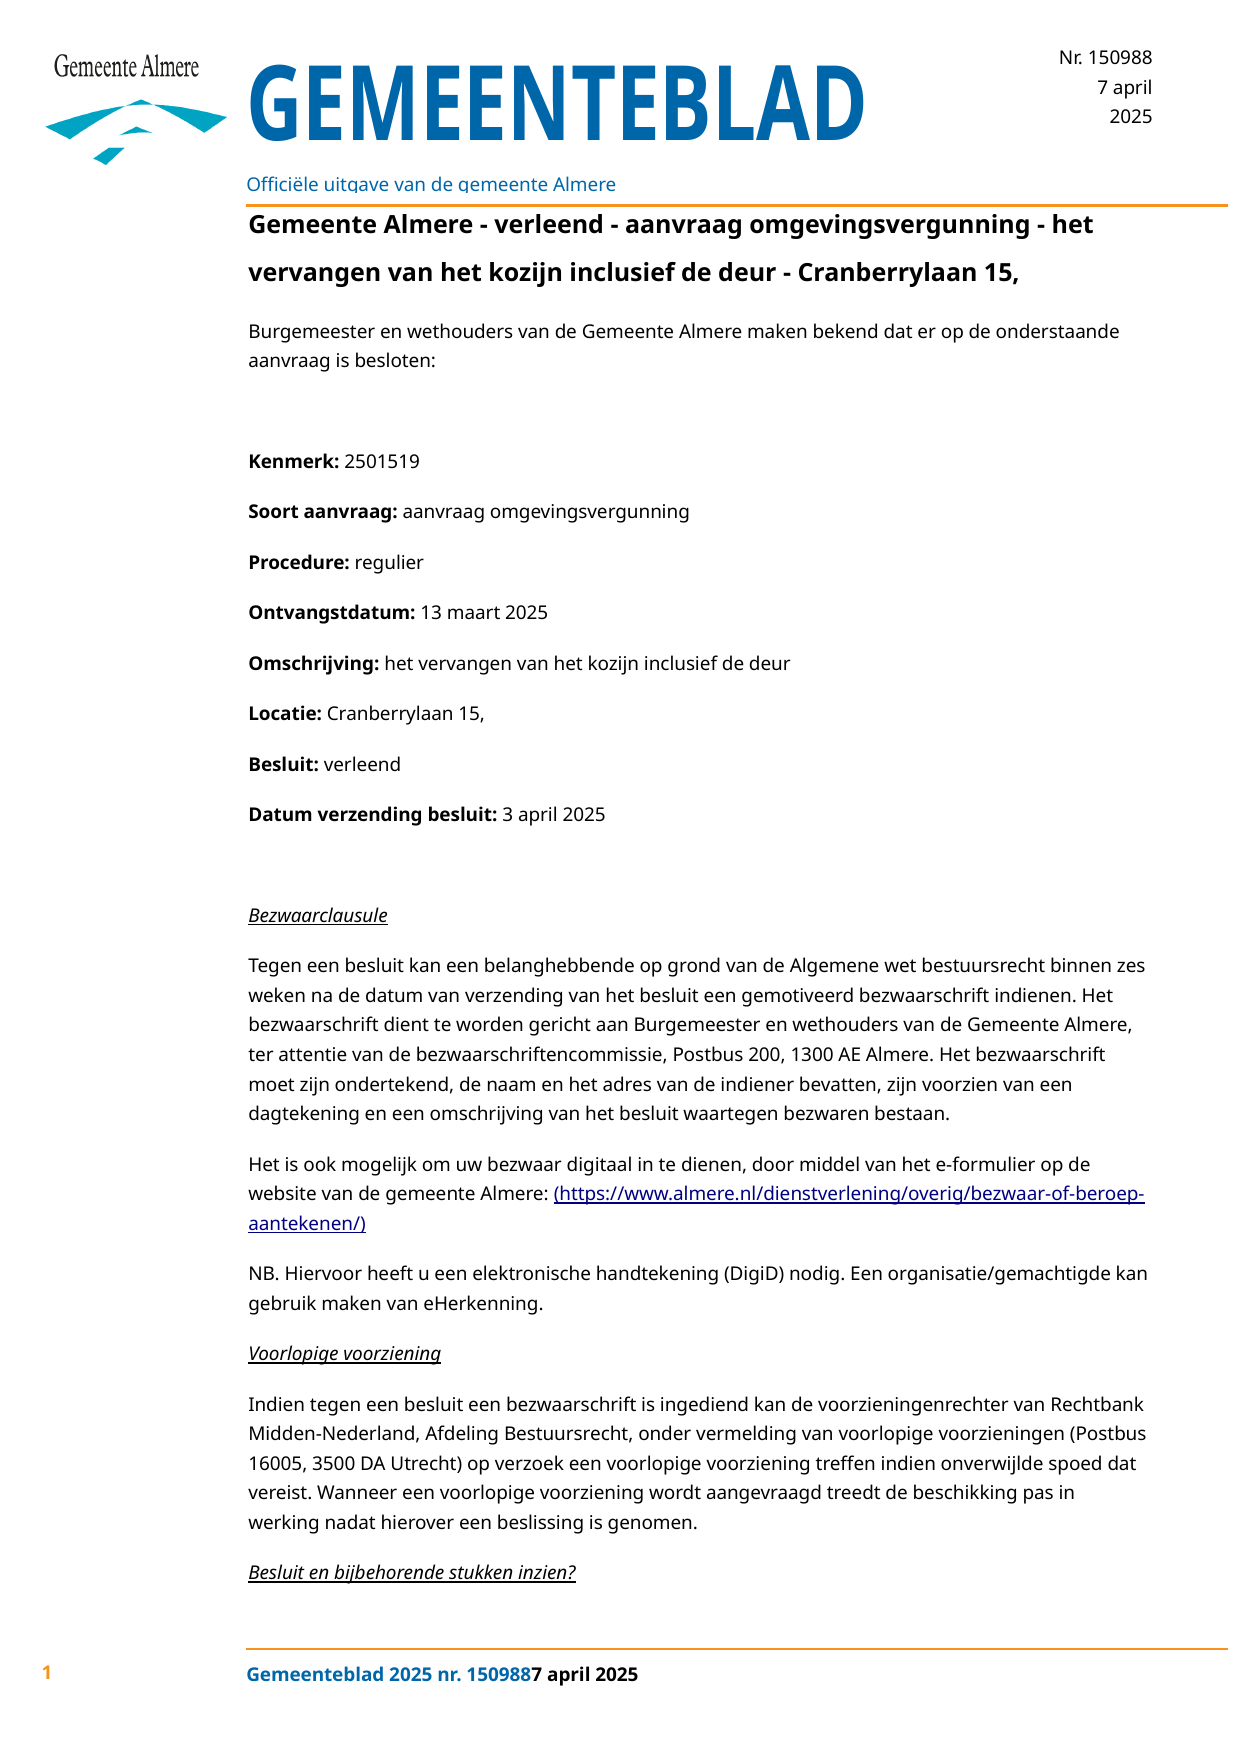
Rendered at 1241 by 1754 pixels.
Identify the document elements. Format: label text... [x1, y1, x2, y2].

text Besluit: verleend [248, 751, 1152, 777]
text Datum verzending besluit: 3 april 2025 [248, 801, 1152, 827]
text Soort aanvraag: aanvraag omgevingsvergunning [248, 499, 1152, 524]
text Het is ook mogelijk om uw bezwaar digitaal in te dienen, door middel van het e-formulier op de website van de gemeente Almere: (https://www.almere.nl/dienstverlening/overig/bezwaar-of-beroep-aantekenen/) [248, 1151, 1152, 1236]
text NB. Hiervoor heeft u een elektronische handtekening (DigiD) nodig. Een organisatie/gemachtigde kan gebruik maken van eHerkenning. [248, 1260, 1152, 1316]
text Procedure: regulier [248, 549, 1152, 575]
text Voorlopige voorziening [248, 1340, 1152, 1366]
text Tegen een besluit kan een belanghebbende op grond van de Algemene wet bestuursrecht binnen zes weken na de datum van verzending van het besluit een gemotiveerd bezwaarschrift indienen. Het bezwaarschrift dient te worden gericht aan Burgemeester en wethouders van de Gemeente Almere, ter attentie van de bezwaarschriftencommissie, Postbus 200, 1300 AE Almere. Het bezwaarschrift moet zijn ondertekend, de naam en het adres van de indiener bevatten, zijn voorzien van een dagtekening en een omschrijving van het besluit waartegen bezwaren bestaan. [248, 952, 1152, 1126]
text Besluit en bijbehorende stukken inzien? [248, 1559, 1152, 1585]
text Kenmerk: 2501519 [248, 448, 1152, 474]
text Burgemeester en wethouders van de Gemeente Almere maken bekend dat er op de onderstaande aanvraag is besloten: [248, 318, 1152, 373]
text Indien tegen een besluit een bezwaarschrift is ingediend kan de voorzieningenrechter van Rechtbank Midden-Nederland, Afdeling Bestuursrecht, onder vermelding van voorlopige voorzieningen (Postbus 16005, 3500 DA Utrecht) op verzoek een voorlopige voorziening treffen indien onverwijlde spoed dat vereist. Wanneer een voorlopige voorziening wordt aangevraagd treedt de beschikking pas in werking nadat hierover een beslissing is genomen. [248, 1391, 1152, 1535]
text Ontvangstdatum: 13 maart 2025 [248, 599, 1152, 625]
text Locatie: Cranberrylaan 15, [248, 700, 1152, 726]
text Bezwaarclausule [248, 902, 1152, 928]
text Gemeente Almere - verleend - aanvraag omgevingsvergunning - het vervangen van het kozijn inclusief de deur - Cranberrylaan 15, [248, 207, 1152, 288]
picture [41, 47, 231, 172]
text Omschrijving: het vervangen van het kozijn inclusief de deur [248, 650, 1152, 676]
